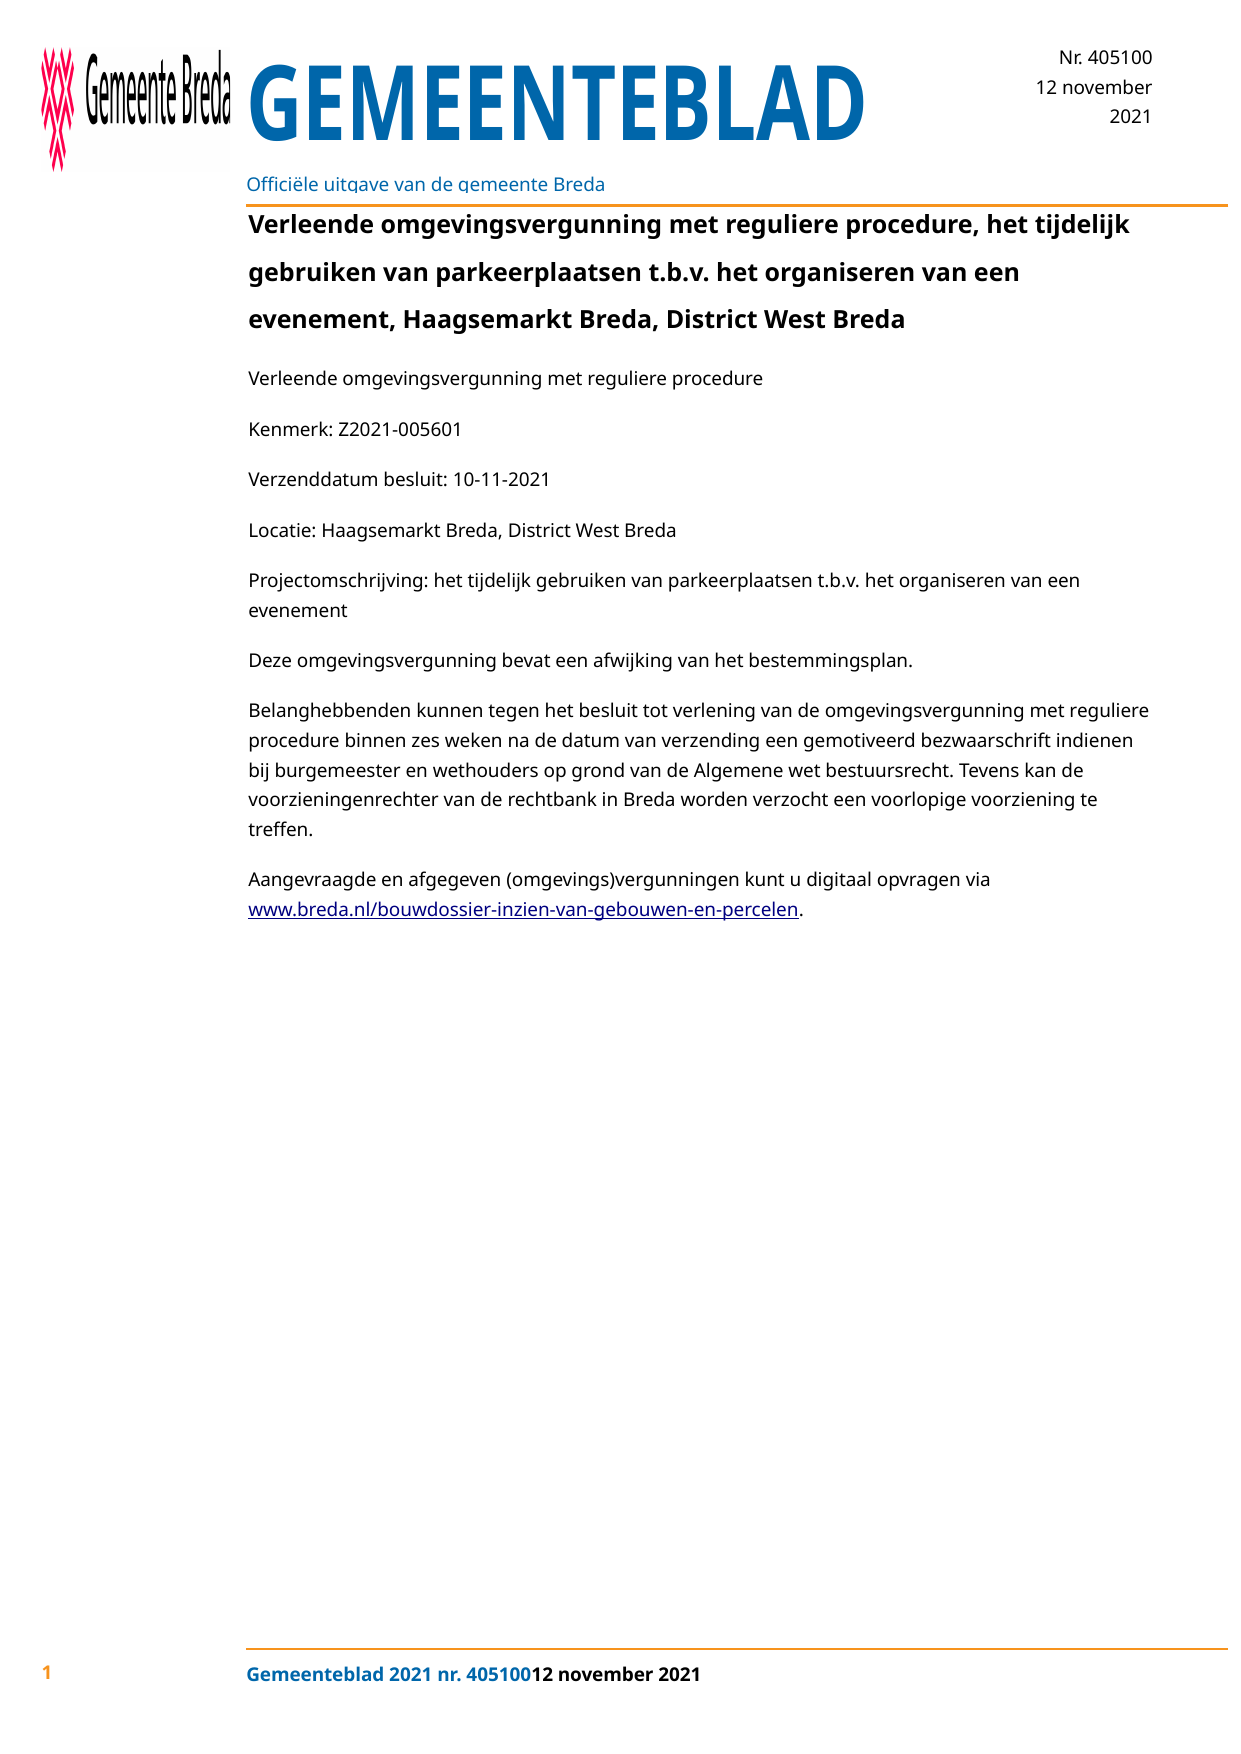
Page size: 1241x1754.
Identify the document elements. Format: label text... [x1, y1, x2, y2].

text Kenmerk: Z2021-005601 [248, 416, 1152, 442]
text Deze omgevingsvergunning bevat een afwijking van het bestemmingsplan. [248, 647, 1152, 673]
text Belanghebbenden kunnen tegen het besluit tot verlening van de omgevingsvergunning met reguliere procedure binnen zes weken na de datum van verzending een gemotiveerd bezwaarschrift indienen bij burgemeester en wethouders op grond van de Algemene wet bestuursrecht. Tevens kan de voorzieningenrechter van de rechtbank in Breda worden verzocht een voorlopige voorziening te treffen. [248, 698, 1152, 842]
text Locatie: Haagsemarkt Breda, District West Breda [248, 517, 1152, 542]
picture [41, 47, 231, 172]
text Verleende omgevingsvergunning met reguliere procedure [248, 366, 1152, 391]
text Aangevraagde en afgegeven (omgevings)vergunningen kunt u digitaal opvragen via www.breda.nl/bouwdossier-inzien-van-gebouwen-en-percelen. [248, 866, 1152, 922]
text Verzenddatum besluit: 10-11-2021 [248, 466, 1152, 492]
text Verleende omgevingsvergunning met reguliere procedure, het tijdelijk gebruiken van parkeerplaatsen t.b.v. het organiseren van een evenement, Haagsemarkt Breda, District West Breda [248, 207, 1152, 336]
text Projectomschrijving: het tijdelijk gebruiken van parkeerplaatsen t.b.v. het organiseren van een evenement [248, 567, 1152, 622]
